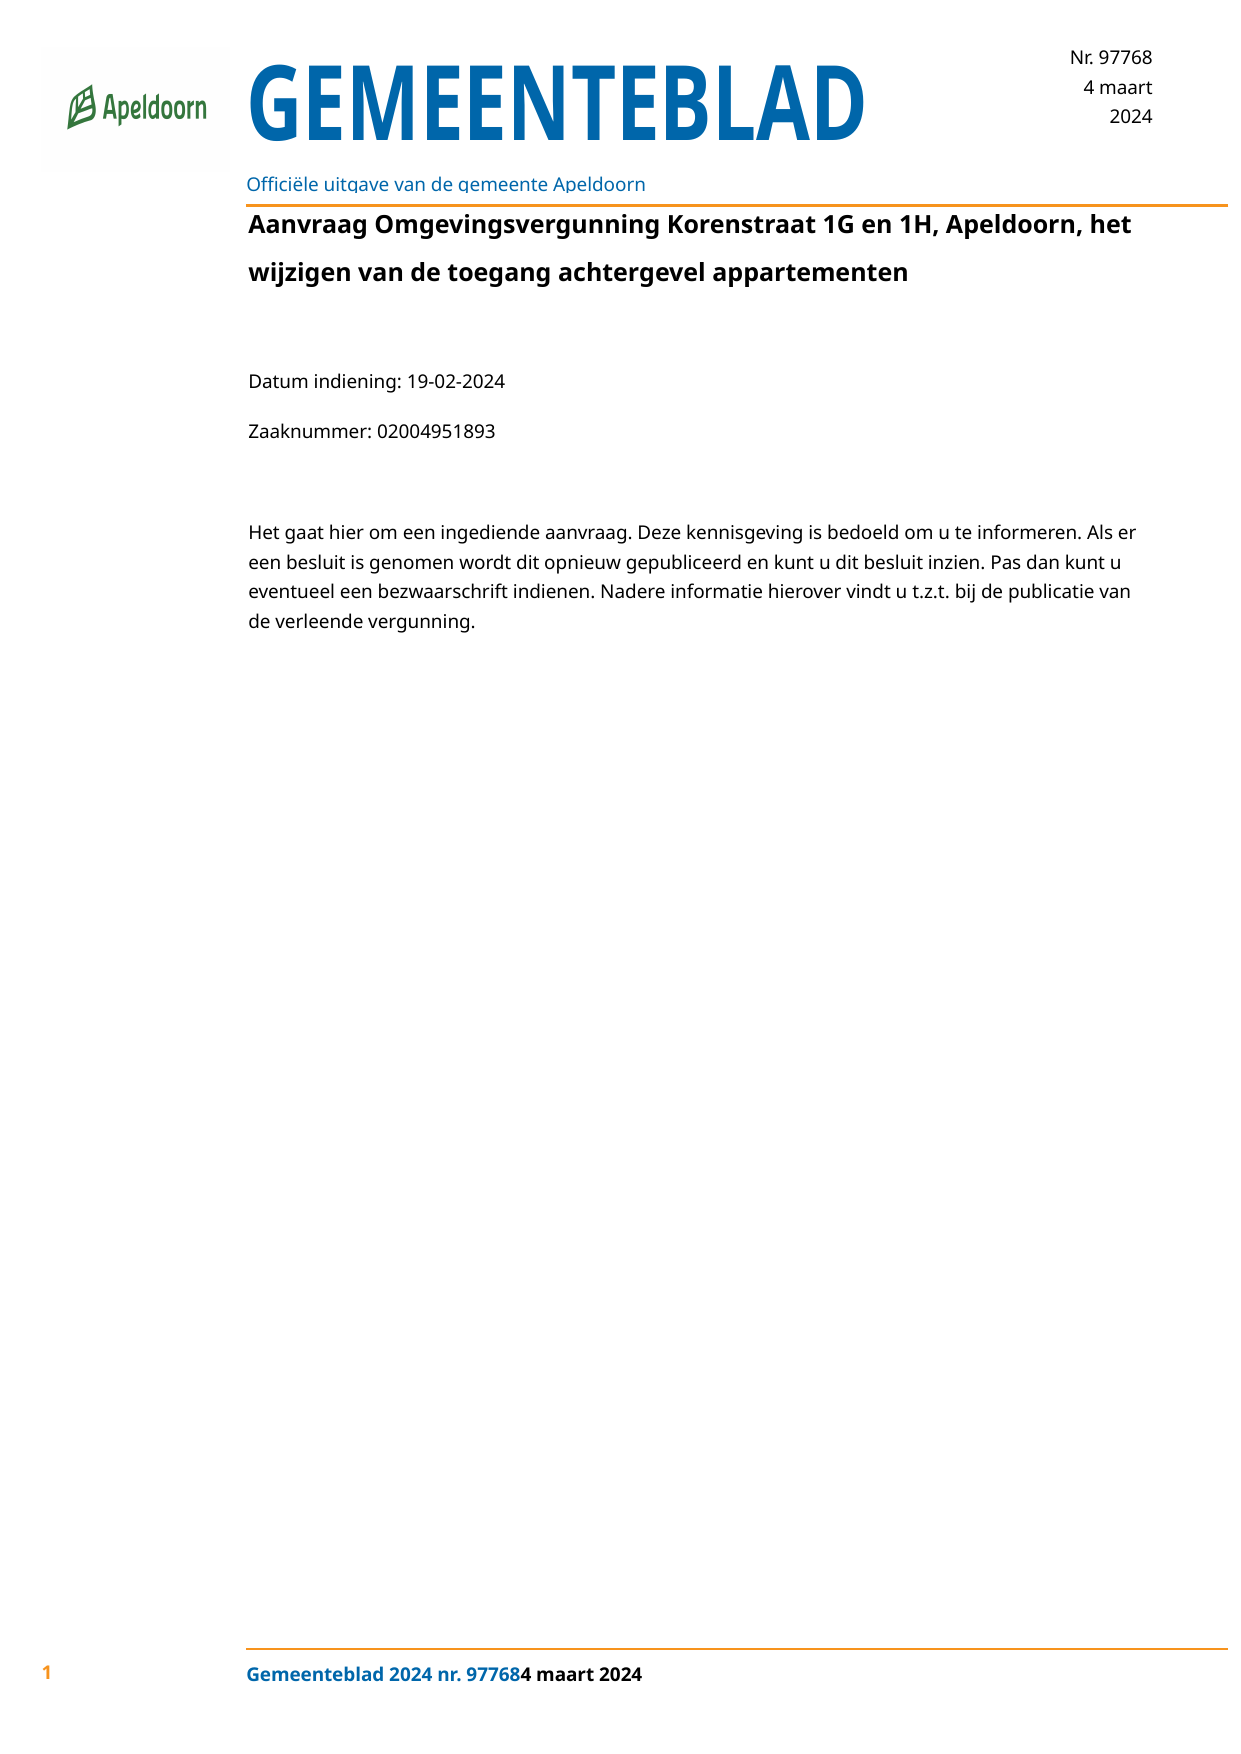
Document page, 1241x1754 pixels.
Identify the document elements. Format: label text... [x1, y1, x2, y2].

text Aanvraag Omgevingsvergunning Korenstraat 1G en 1H, Apeldoorn, het wijzigen van de toegang achtergevel appartementen [248, 207, 1152, 288]
text Zaaknummer: 02004951893 [248, 419, 1152, 444]
picture [41, 47, 231, 172]
text Het gaat hier om een ingediende aanvraag. Deze kennisgeving is bedoeld om u te informeren. Als er een besluit is genomen wordt dit opnieuw gepubliceerd en kunt u dit besluit inzien. Pas dan kunt u eventueel een bezwaarschrift indienen. Nadere informatie hierover vindt u t.z.t. bij de publicatie van de verleende vergunning. [248, 519, 1152, 634]
text Datum indiening: 19-02-2024 [248, 368, 1152, 394]
